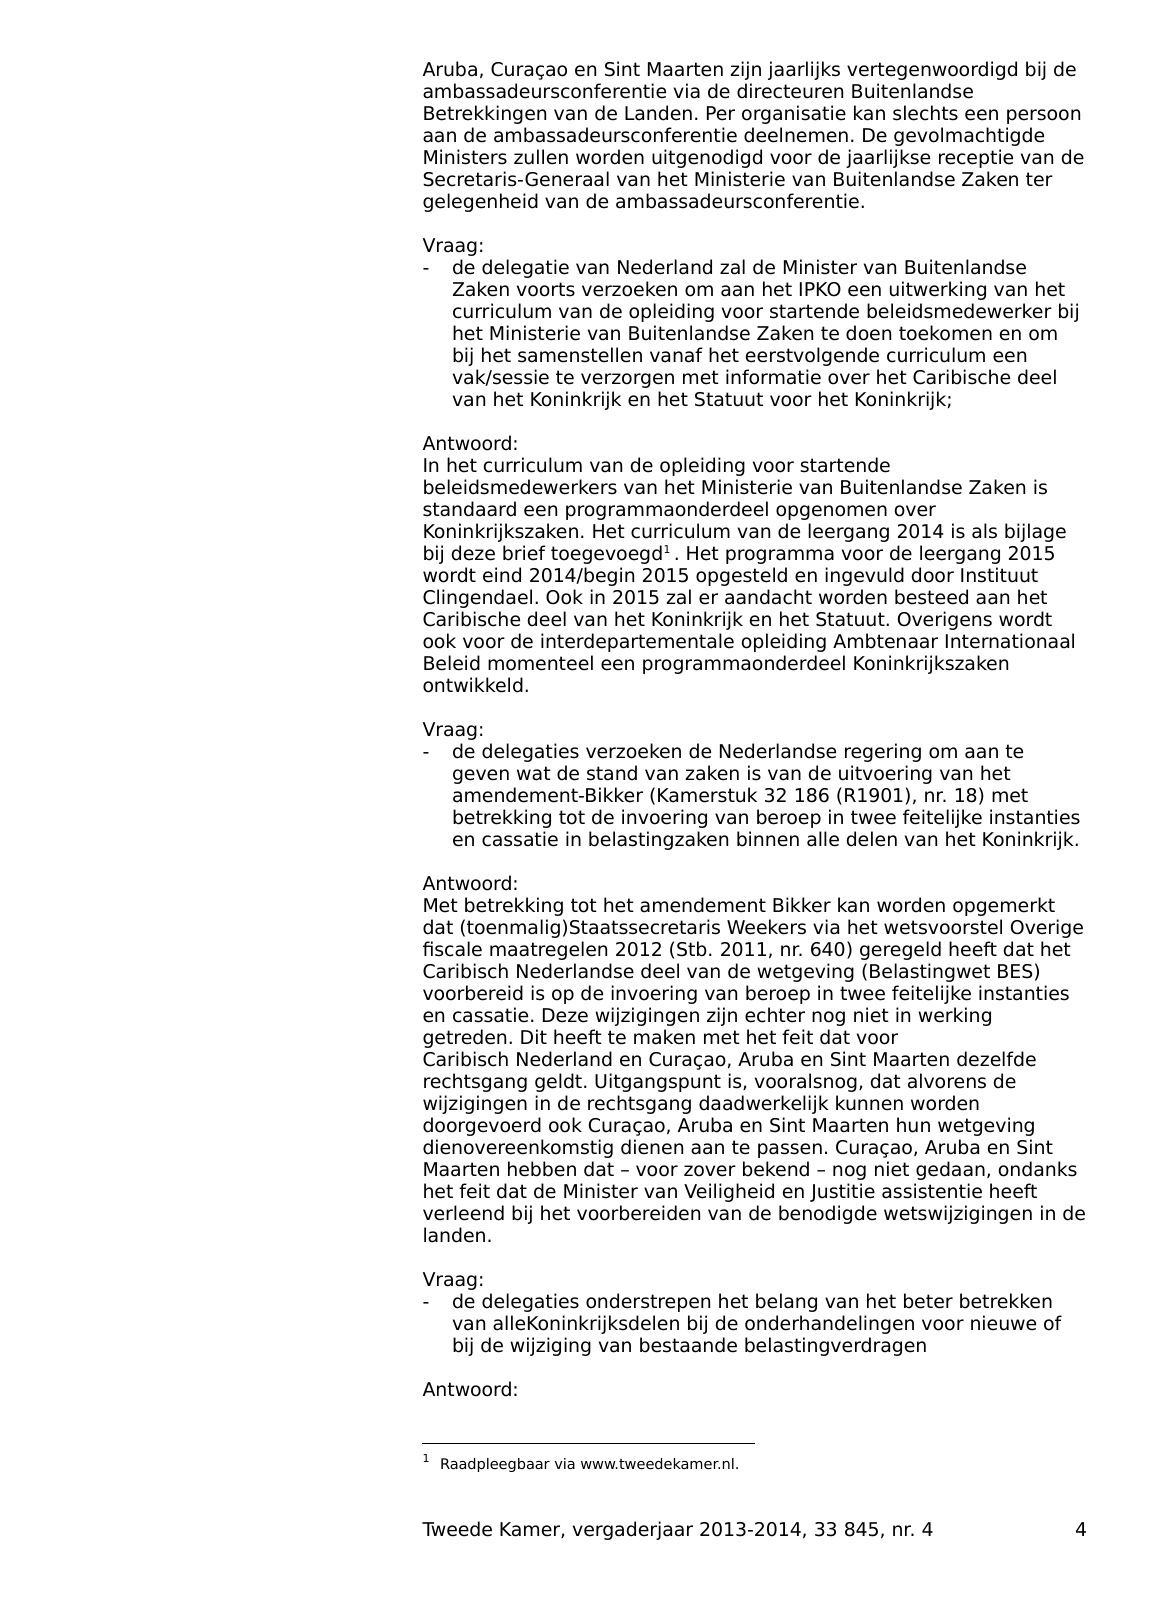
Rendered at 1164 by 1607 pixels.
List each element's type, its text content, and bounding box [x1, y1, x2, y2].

text Antwoord: [422, 433, 1087, 455]
text Raadpleegbaar via www.tweedekamer.nl. [422, 1452, 1087, 1474]
text Vraag: [422, 1269, 1087, 1291]
text - de delegatie van Nederland zal de Minister van Buitenlandse Zaken voorts verzoeken om aan het IPKO een uitwerking van het curriculum van de opleiding voor startende beleidsmedewerker bij het Ministerie van Buitenlandse Zaken te doen toekomen en om bij het samenstellen vanaf het eerstvolgende curriculum een vak/sessie te verzorgen met informatie over het Caribische deel van het Koninkrijk en het Statuut voor het Koninkrijk; [422, 257, 1087, 411]
text Caribisch Nederland en Curaçao, Aruba en Sint Maarten dezelfde rechtsgang geldt. Uitgangspunt is, vooralsnog, dat alvorens de wijzigingen in de rechtsgang daadwerkelijk kunnen worden doorgevoerd ook Curaçao, Aruba en Sint Maarten hun wetgeving dienovereenkomstig dienen aan te passen. Curaçao, Aruba en Sint Maarten hebben dat – voor zover bekend – nog niet gedaan, ondanks het feit dat de Minister van Veiligheid en Justitie assistentie heeft verleend bij het voorbereiden van de benodigde wetswijzigingen in de landen. [422, 1049, 1087, 1247]
text Met betrekking tot het amendement Bikker kan worden opgemerkt dat (toenmalig)Staatssecretaris Weekers via het wetsvoorstel Overige fiscale maatregelen 2012 (Stb. 2011, nr. 640) geregeld heeft dat het Caribisch Nederlandse deel van de wetgeving (Belastingwet BES) voorbereid is op de invoering van beroep in twee feitelijke instanties en cassatie. Deze wijzigingen zijn echter nog niet in werking getreden. Dit heeft te maken met het feit dat voor [422, 895, 1087, 1049]
text Aruba, Curaçao en Sint Maarten zijn jaarlijks vertegenwoordigd bij de ambassadeursconferentie via de directeuren Buitenlandse Betrekkingen van de Landen. Per organisatie kan slechts een persoon aan de ambassadeursconferentie deelnemen. De gevolmachtigde Ministers zullen worden uitgenodigd voor de jaarlijkse receptie van de Secretaris-Generaal van het Ministerie van Buitenlandse Zaken ter gelegenheid van de ambassadeursconferentie. [422, 59, 1087, 213]
text - de delegaties onderstrepen het belang van het beter betrekken van alleKoninkrijksdelen bij de onderhandelingen voor nieuwe of bij de wijziging van bestaande belastingverdragen [422, 1291, 1087, 1357]
text Antwoord: [422, 873, 1087, 895]
text Vraag: [422, 235, 1087, 257]
text In het curriculum van de opleiding voor startende beleidsmedewerkers van het Ministerie van Buitenlandse Zaken is standaard een programmaonderdeel opgenomen over Koninkrijkszaken. Het curriculum van de leergang 2014 is als bijlage bij deze brief toegevoegd. Het programma voor de leergang 2015 wordt eind 2014/begin 2015 opgesteld en ingevuld door Instituut Clingendael. Ook in 2015 zal er aandacht worden besteed aan het Caribische deel van het Koninkrijk en het Statuut. Overigens wordt ook voor de interdepartementale opleiding Ambtenaar Internationaal Beleid momenteel een programmaonderdeel Koninkrijkszaken ontwikkeld. [422, 455, 1087, 697]
text - de delegaties verzoeken de Nederlandse regering om aan te geven wat de stand van zaken is van de uitvoering van het amendement-Bikker (Kamerstuk 32 186 (R1901), nr. 18) met betrekking tot de invoering van beroep in twee feitelijke instanties en cassatie in belastingzaken binnen alle delen van het Koninkrijk. [422, 741, 1087, 851]
text Vraag: [422, 719, 1087, 741]
text Antwoord: [422, 1379, 1087, 1401]
